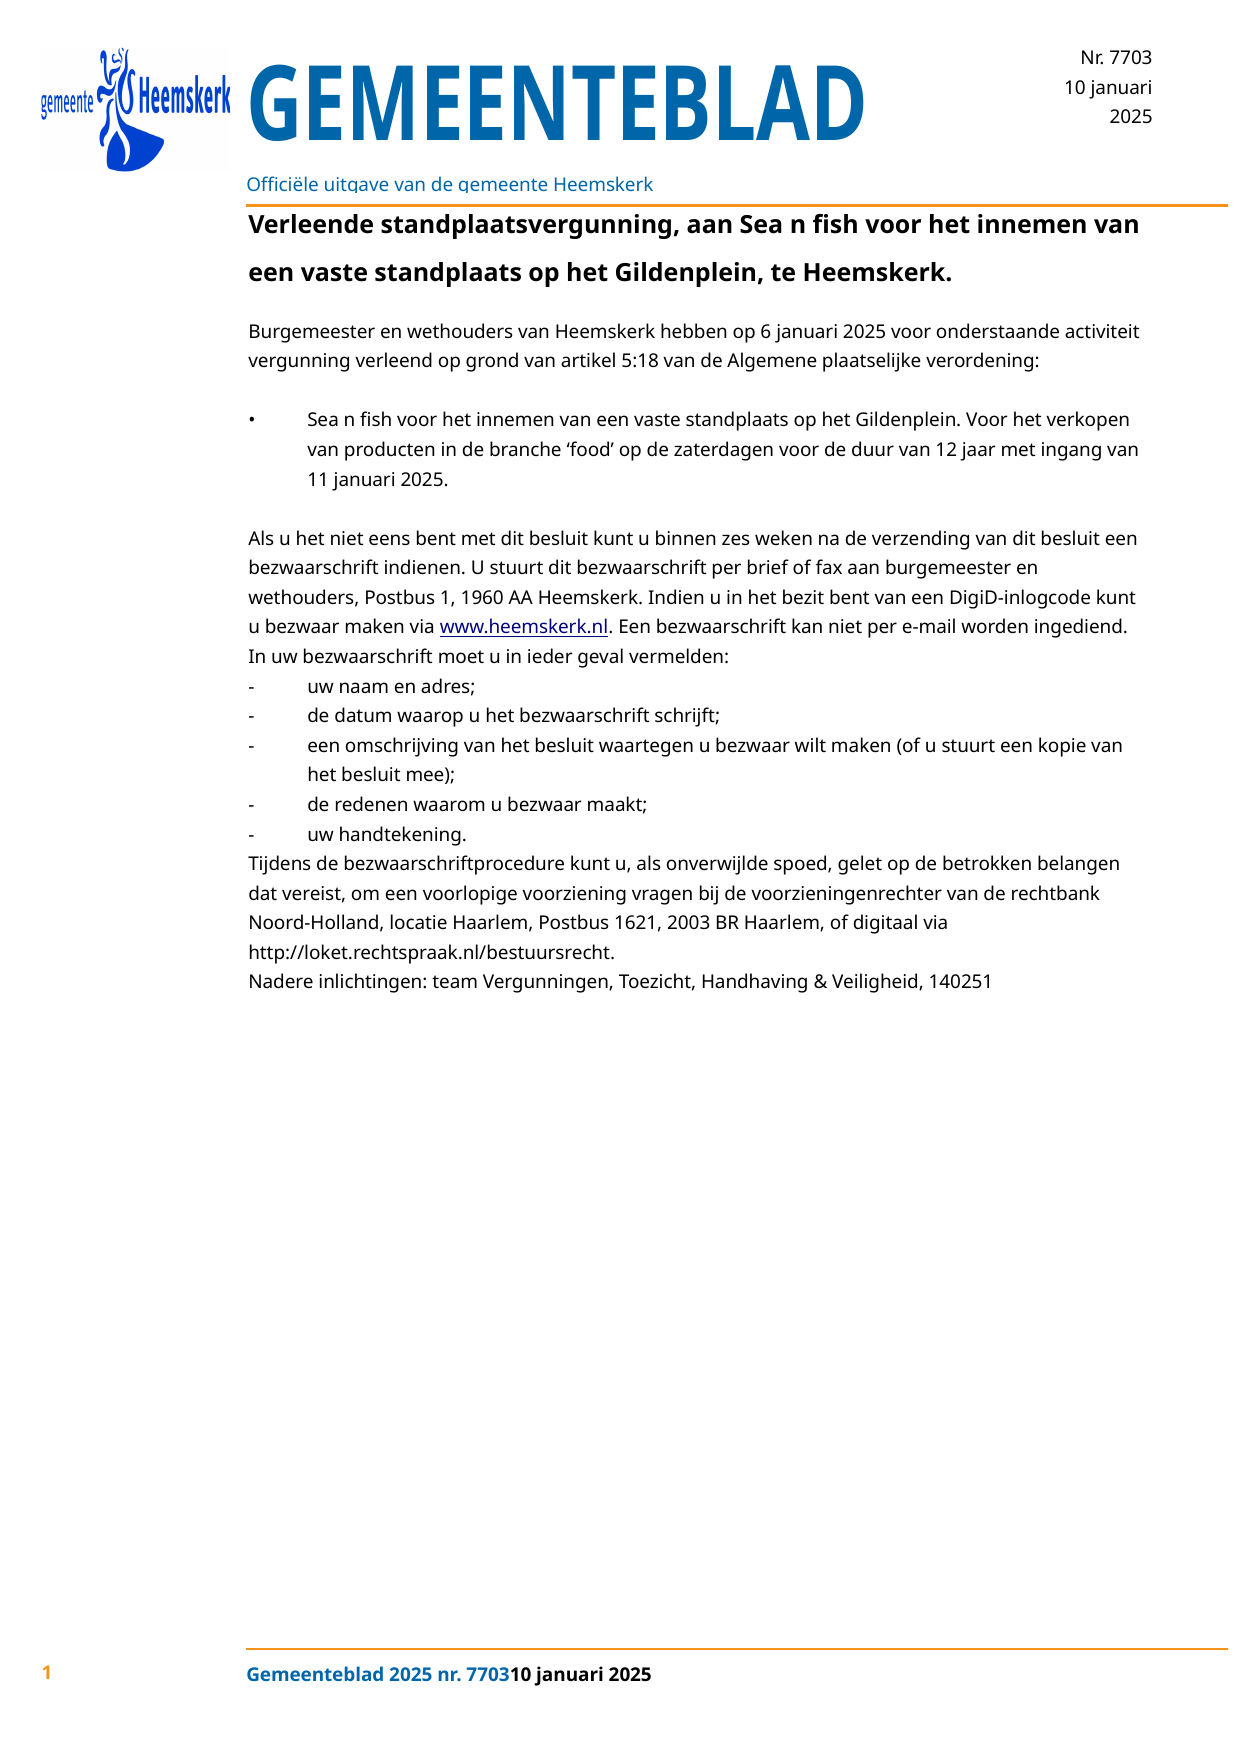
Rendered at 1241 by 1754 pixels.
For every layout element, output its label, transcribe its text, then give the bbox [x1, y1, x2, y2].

text Als u het niet eens bent met dit besluit kunt u binnen zes weken na de verzending van dit besluit een bezwaarschrift indienen. U stuurt dit bezwaarschrift per brief of fax aan burgemeester en wethouders, Postbus 1, 1960 AA Heemskerk. Indien u in het bezit bent van een DigiD-inlogcode kunt u bezwaar maken via www.heemskerk.nl. Een bezwaarschrift kan niet per e-mail worden ingediend. [248, 525, 1152, 639]
text Verleende standplaatsvergunning, aan Sea n fish voor het innemen van een vaste standplaats op het Gildenplein, te Heemskerk. [248, 207, 1152, 288]
text In uw bezwaarschrift moet u in ieder geval vermelden: [248, 643, 1152, 669]
list uw handtekening. [248, 821, 1152, 847]
picture [41, 47, 231, 172]
text Nadere inlichtingen: team Vergunningen, Toezicht, Handhaving & Veiligheid, 140251 [248, 969, 1152, 994]
list Sea n fish voor het innemen van een vaste standplaats op het Gildenplein. Voor het verkopen van producten in de branche ‘food’ op de zaterdagen voor de duur van 12 jaar met ingang van 11 januari 2025. [248, 407, 1152, 492]
list een omschrijving van het besluit waartegen u bezwaar wilt maken (of u stuurt een kopie van het besluit mee); [248, 732, 1152, 787]
text Tijdens de bezwaarschriftprocedure kunt u, als onverwijlde spoed, gelet op de betrokken belangen dat vereist, om een voorlopige voorziening vragen bij de voorzieningenrechter van de rechtbank Noord-Holland, locatie Haarlem, Postbus 1621, 2003 BR Haarlem, of digitaal via http://loket.rechtspraak.nl/bestuursrecht. [248, 850, 1152, 965]
list de datum waarop u het bezwaarschrift schrijft; [248, 702, 1152, 728]
text Burgemeester en wethouders van Heemskerk hebben op 6 januari 2025 voor onderstaande activiteit vergunning verleend op grond van artikel 5:18 van de Algemene plaatselijke verordening: [248, 318, 1152, 373]
list uw naam en adres; [248, 673, 1152, 699]
list de redenen waarom u bezwaar maakt; [248, 791, 1152, 817]
